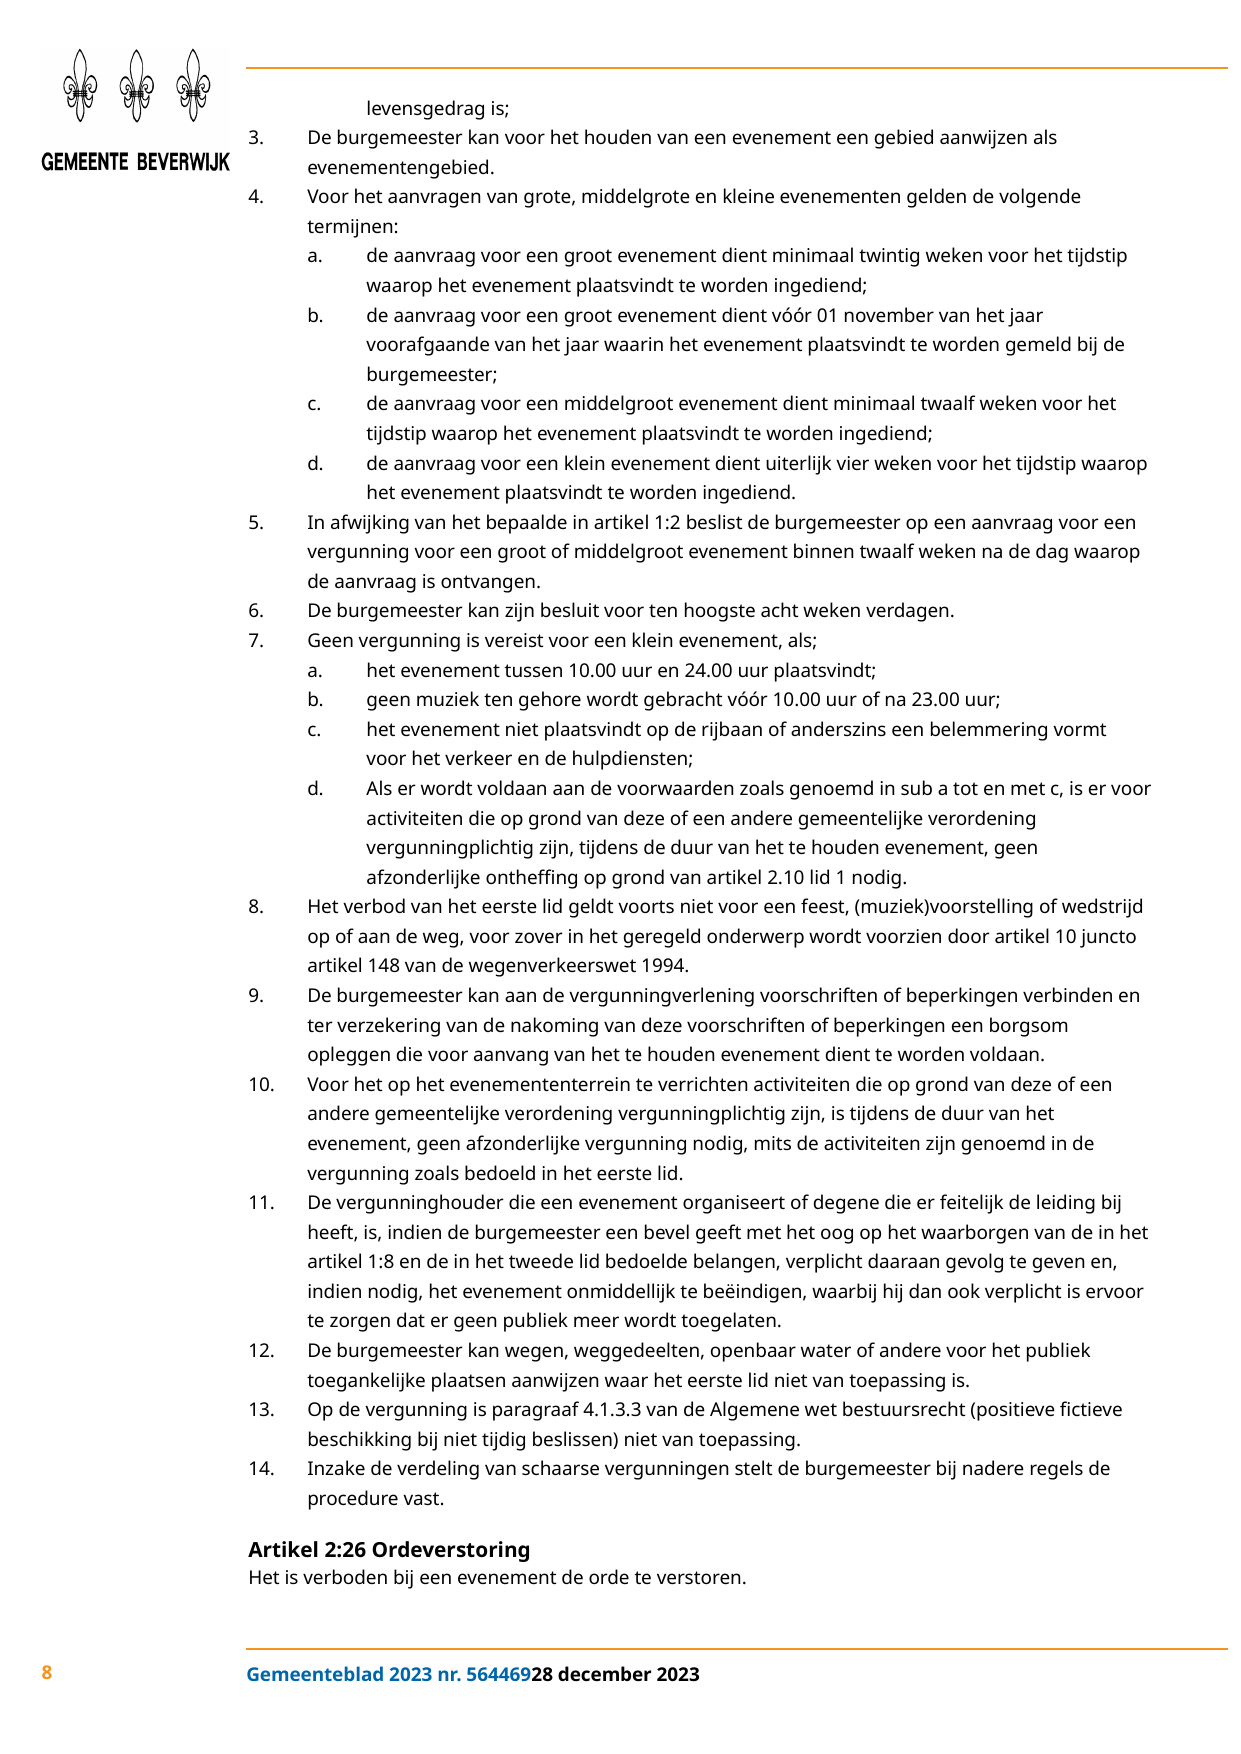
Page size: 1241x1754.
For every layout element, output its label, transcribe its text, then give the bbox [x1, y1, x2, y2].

list geen muziek ten gehore wordt gebracht vóór 10.00 uur of na 23.00 uur; [307, 686, 1152, 712]
list het evenement niet plaatsvindt op de rijbaan of anderszins een belemmering vormt voor het verkeer en de hulpdiensten; [307, 716, 1152, 771]
list het evenement tussen 10.00 uur en 24.00 uur plaatsvindt; [307, 657, 1152, 683]
list De burgemeester kan zijn besluit voor ten hoogste acht weken verdagen. [248, 598, 1152, 623]
list levensgedrag is; [307, 95, 1152, 121]
text Het is verboden bij een evenement de orde te verstoren. [248, 1564, 1152, 1590]
list de aanvraag voor een groot evenement dient minimaal twintig weken voor het tijdstip waarop het evenement plaatsvindt te worden ingediend; [307, 243, 1152, 298]
list de aanvraag voor een klein evenement dient uiterlijk vier weken voor het tijdstip waarop het evenement plaatsvindt te worden ingediend. [307, 450, 1152, 505]
list Geen vergunning is vereist voor een klein evenement, als; [248, 627, 1152, 653]
list Voor het op het evenemententerrein te verrichten activiteiten die op grond van deze of een andere gemeentelijke verordening vergunningplichtig zijn, is tijdens de duur van het evenement, geen afzonderlijke vergunning nodig, mits de activiteiten zijn genoemd in de vergunning zoals bedoeld in het eerste lid. [248, 1071, 1152, 1186]
list Voor het aanvragen van grote, middelgrote en kleine evenementen gelden de volgende termijnen: [248, 183, 1152, 239]
list De burgemeester kan aan de vergunningverlening voorschriften of beperkingen verbinden en ter verzekering van de nakoming van deze voorschriften of beperkingen een borgsom opleggen die voor aanvang van het te houden evenement dient te worden voldaan. [248, 982, 1152, 1067]
list Inzake de verdeling van schaarse vergunningen stelt de burgemeester bij nadere regels de procedure vast. [248, 1456, 1152, 1511]
list Het verbod van het eerste lid geldt voorts niet voor een feest, (muziek)voorstelling of wedstrijd op of aan de weg, voor zover in het geregeld onderwerp wordt voorzien door artikel 10 juncto artikel 148 van de wegenverkeerswet 1994. [248, 893, 1152, 978]
list De burgemeester kan wegen, weggedeelten, openbaar water of andere voor het publiek toegankelijke plaatsen aanwijzen waar het eerste lid niet van toepassing is. [248, 1337, 1152, 1393]
list In afwijking van het bepaalde in artikel 1:2 beslist de burgemeester op een aanvraag voor een vergunning voor een groot of middelgroot evenement binnen twaalf weken na de dag waarop de aanvraag is ontvangen. [248, 509, 1152, 594]
list De vergunninghouder die een evenement organiseert of degene die er feitelijk de leiding bij heeft, is, indien de burgemeester een bevel geeft met het oog op het waarborgen van de in het artikel 1:8 en de in het tweede lid bedoelde belangen, verplicht daaraan gevolg te geven en, indien nodig, het evenement onmiddellijk te beëindigen, waarbij hij dan ook verplicht is ervoor te zorgen dat er geen publiek meer wordt toegelaten. [248, 1189, 1152, 1333]
list de aanvraag voor een groot evenement dient vóór 01 november van het jaar voorafgaande van het jaar waarin het evenement plaatsvindt te worden gemeld bij de burgemeester; [307, 302, 1152, 387]
text Artikel 2:26 Ordeverstoring [248, 1536, 1152, 1564]
list Op de vergunning is paragraaf 4.1.3.3 van de Algemene wet bestuursrecht (positieve fictieve beschikking bij niet tijdig beslissen) niet van toepassing. [248, 1396, 1152, 1452]
list De burgemeester kan voor het houden van een evenement een gebied aanwijzen als evenementengebied. [248, 124, 1152, 180]
list de aanvraag voor een middelgroot evenement dient minimaal twaalf weken voor het tijdstip waarop het evenement plaatsvindt te worden ingediend; [307, 391, 1152, 446]
picture [41, 47, 231, 172]
list Als er wordt voldaan aan de voorwaarden zoals genoemd in sub a tot en met c, is er voor activiteiten die op grond van deze of een andere gemeentelijke verordening vergunningplichtig zijn, tijdens de duur van het te houden evenement, geen afzonderlijke ontheffing op grond van artikel 2.10 lid 1 nodig. [307, 775, 1152, 890]
